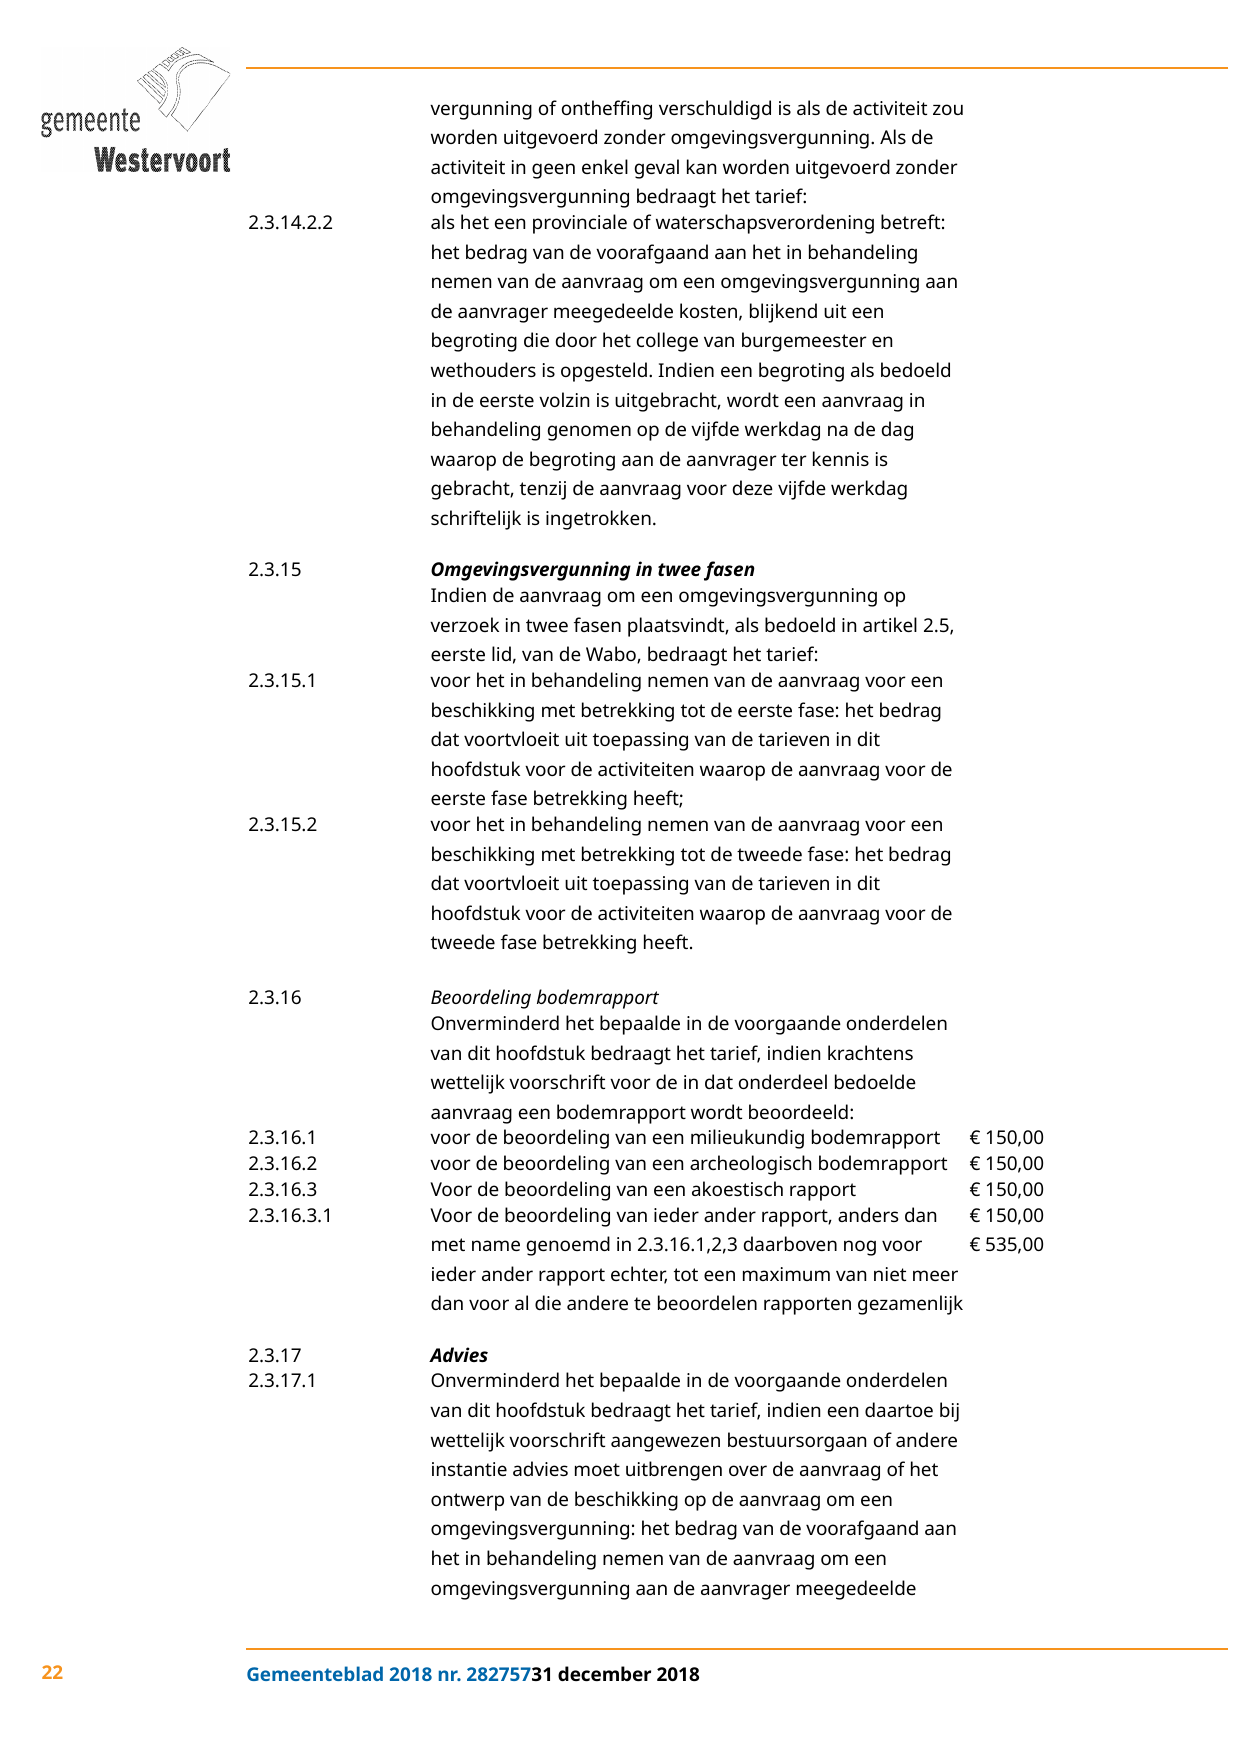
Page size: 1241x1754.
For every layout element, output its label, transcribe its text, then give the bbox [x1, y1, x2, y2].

table_cell [969, 531, 1152, 557]
table_cell € 150,00 [969, 1150, 1152, 1176]
table_header 2.3.16 [248, 984, 430, 1010]
table_cell vergunning of ontheffing verschuldigd is als de activiteit zou worden uitgevoerd zonder omgevingsvergunning. Als de activiteit in geen enkel geval kan worden uitgevoerd zonder omgevingsvergunning bedraagt het tarief: [430, 95, 969, 209]
table_cell Indien de aanvraag om een omgevingsvergunning op verzoek in twee fasen plaatsvindt, als bedoeld in artikel 2.5, eerste lid, van de Wabo, bedraagt het tarief: [430, 582, 969, 667]
table_cell 2.3.15.1 [248, 667, 430, 811]
table_cell [430, 531, 969, 557]
table_cell als het een provinciale of waterschapsverordening betreft: het bedrag van de voorafgaand aan het in behandeling nemen van de aanvraag om een omgevingsvergunning aan de aanvrager meegedeelde kosten, blijkend uit een begroting die door het college van burgemeester en wethouders is opgesteld. Indien een begroting als bedoeld in de eerste volzin is uitgebracht, wordt een aanvraag in behandeling genomen op de vijfde werkdag na de dag waarop de begroting aan de aanvrager ter kennis is gebracht, tenzij de aanvraag voor deze vijfde werkdag schriftelijk is ingetrokken. [430, 209, 969, 531]
table_cell voor de beoordeling van een milieukundig bodemrapport [430, 1125, 969, 1150]
table_cell [969, 582, 1152, 667]
table_cell [969, 1316, 1152, 1342]
table_cell 2.3.17 [248, 1342, 430, 1368]
table_cell [969, 811, 1152, 955]
table_cell 2.3.16.3 [248, 1176, 430, 1202]
table_cell € 150,00 [969, 1176, 1152, 1202]
table_cell Omgevingsvergunning in twee fasen [430, 557, 969, 582]
table_header Beoordeling bodemrapport [430, 984, 969, 1010]
table_cell [969, 1368, 1152, 1601]
table_cell [248, 955, 430, 981]
table_cell € 150,00 [969, 1125, 1152, 1150]
table_cell [969, 557, 1152, 582]
table_cell [248, 1316, 430, 1342]
table_cell [430, 1316, 969, 1342]
picture [41, 47, 231, 172]
table_cell Onverminderd het bepaalde in de voorgaande onderdelen van dit hoofdstuk bedraagt het tarief, indien krachtens wettelijk voorschrift voor de in dat onderdeel bedoelde aanvraag een bodemrapport wordt beoordeeld: [430, 1010, 969, 1124]
table_cell 2.3.16.3.1 [248, 1202, 430, 1316]
table_cell voor het in behandeling nemen van de aanvraag voor een beschikking met betrekking tot de eerste fase: het bedrag dat voortvloeit uit toepassing van de tarieven in dit hoofdstuk voor de activiteiten waarop de aanvraag voor de eerste fase betrekking heeft; [430, 667, 969, 811]
table_cell [969, 955, 1152, 981]
table_cell 2.3.14.2.2 [248, 209, 430, 531]
table_cell 2.3.16.1 [248, 1125, 430, 1150]
table_cell Voor de beoordeling van een akoestisch rapport [430, 1176, 969, 1202]
table_cell [969, 95, 1152, 209]
table_cell 2.3.17.1 [248, 1368, 430, 1601]
table_cell 2.3.15 [248, 557, 430, 582]
table_cell 2.3.16.2 [248, 1150, 430, 1176]
table_cell Onverminderd het bepaalde in de voorgaande onderdelen van dit hoofdstuk bedraagt het tarief, indien een daartoe bij wettelijk voorschrift aangewezen bestuursorgaan of andere instantie advies moet uitbrengen over de aanvraag of het ontwerp van de beschikking op de aanvraag om een omgevingsvergunning: het bedrag van de voorafgaand aan het in behandeling nemen van de aanvraag om een omgevingsvergunning aan de aanvrager meegedeelde [430, 1368, 969, 1601]
table_cell [248, 1010, 430, 1124]
table_cell [969, 667, 1152, 811]
table_cell 2.3.15.2 [248, 811, 430, 955]
table_cell [430, 955, 969, 981]
table_header [969, 984, 1152, 1010]
table_cell [969, 1342, 1152, 1368]
table_cell Voor de beoordeling van ieder ander rapport, anders dan met name genoemd in 2.3.16.1,2,3 daarboven nog voor ieder ander rapport echter, tot een maximum van niet meer dan voor al die andere te beoordelen rapporten gezamenlijk [430, 1202, 969, 1316]
table_cell [248, 531, 430, 557]
table_cell [969, 1010, 1152, 1124]
table_cell [969, 209, 1152, 531]
table_cell € 150,00 € 535,00 [969, 1202, 1152, 1316]
table_cell [248, 95, 430, 209]
table_cell voor het in behandeling nemen van de aanvraag voor een beschikking met betrekking tot de tweede fase: het bedrag dat voortvloeit uit toepassing van de tarieven in dit hoofdstuk voor de activiteiten waarop de aanvraag voor de tweede fase betrekking heeft. [430, 811, 969, 955]
table_cell [248, 582, 430, 667]
table_cell Advies [430, 1342, 969, 1368]
table_cell voor de beoordeling van een archeologisch bodemrapport [430, 1150, 969, 1176]
